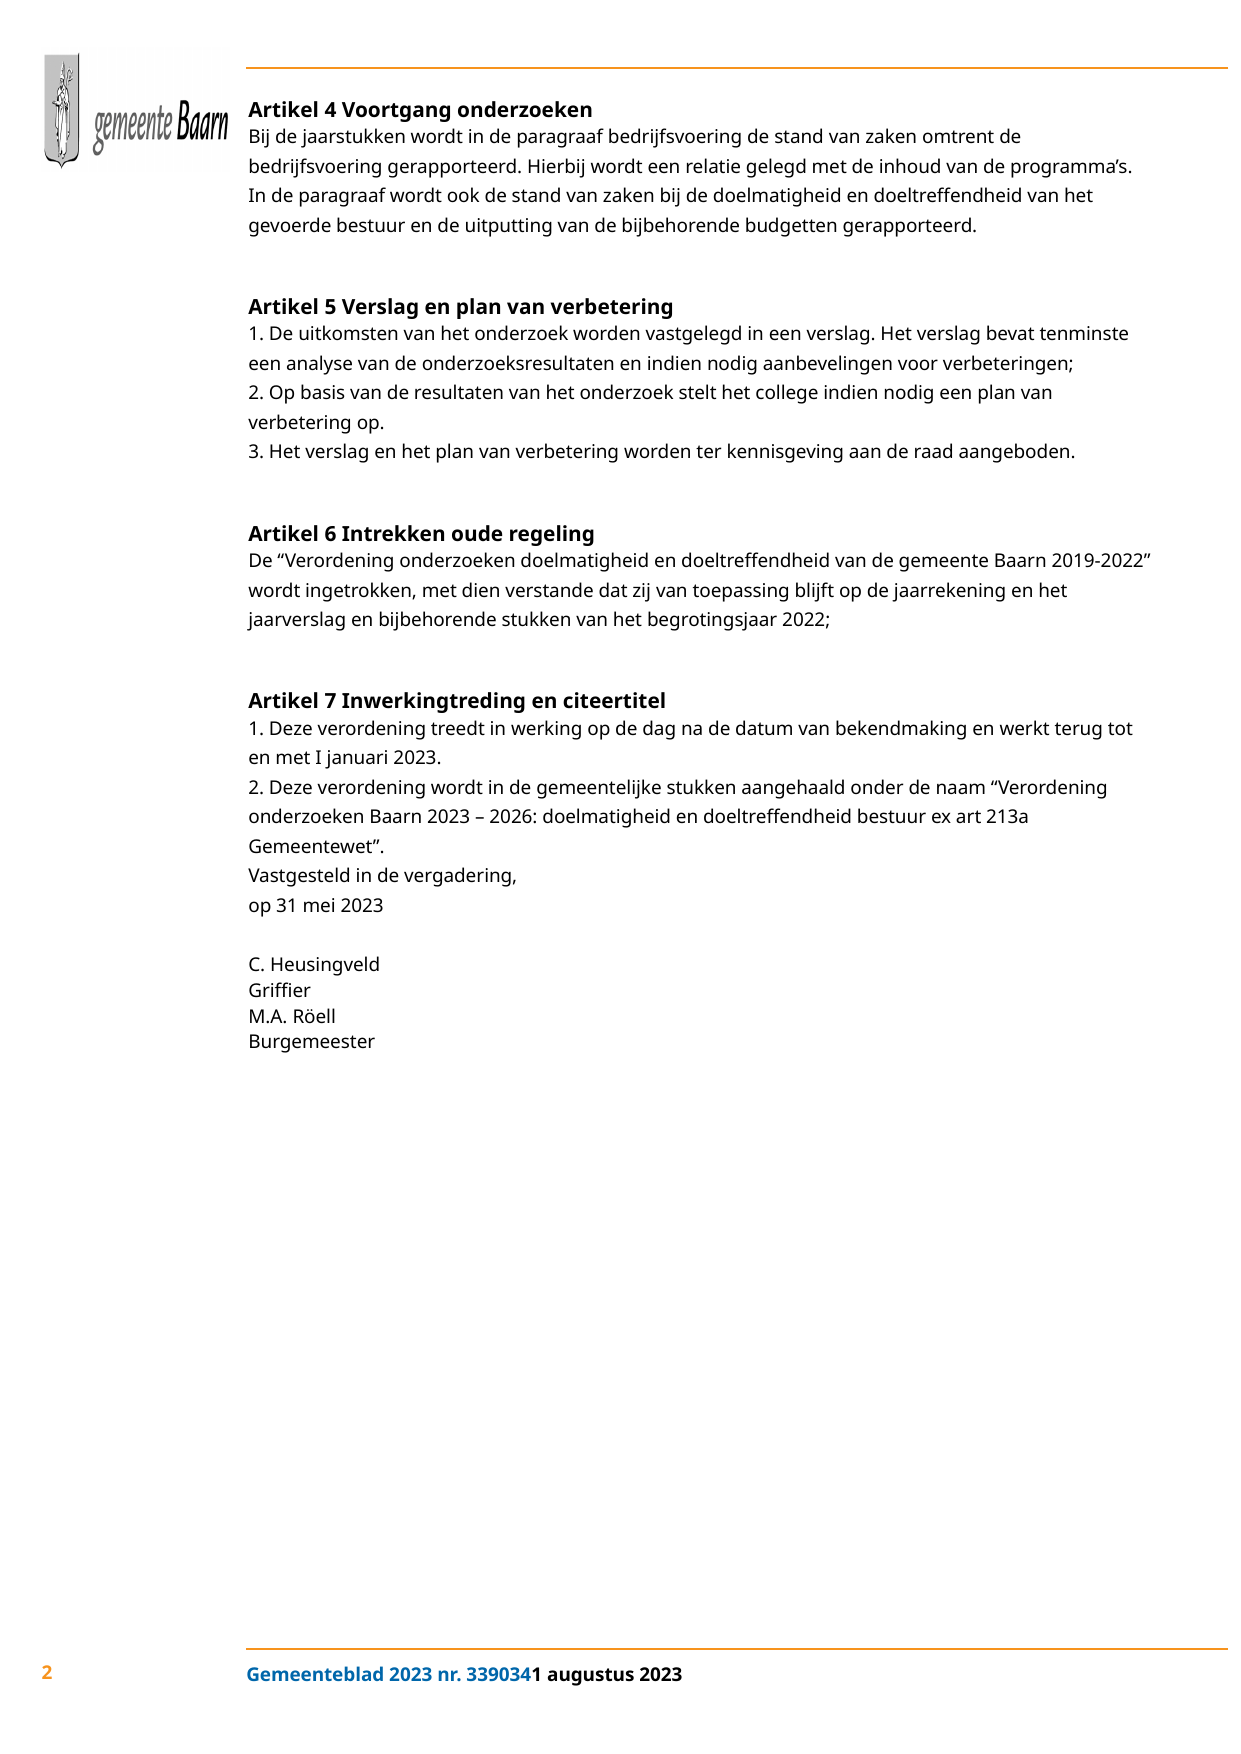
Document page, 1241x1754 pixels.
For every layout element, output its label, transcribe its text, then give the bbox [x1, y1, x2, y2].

text 1. De uitkomsten van het onderzoek worden vastgelegd in een verslag. Het verslag bevat tenminste een analyse van de onderzoeksresultaten en indien nodig aanbevelingen voor verbeteringen; [248, 320, 1152, 376]
text Artikel 7 Inwerkingtreding en citeertitel [248, 686, 1152, 715]
text De “Verordening onderzoeken doelmatigheid en doeltreffendheid van de gemeente Baarn 2019-2022” wordt ingetrokken, met dien verstande dat zij van toepassing blijft op de jaarrekening en het jaarverslag en bijbehorende stukken van het begrotingsjaar 2022; [248, 547, 1152, 632]
text Vastgesteld in de vergadering, [248, 863, 1152, 888]
picture [41, 47, 231, 172]
text 3. Het verslag en het plan van verbetering worden ter kennisgeving aan de raad aangeboden. [248, 439, 1152, 464]
text op 31 mei 2023 [248, 892, 1152, 918]
text Artikel 6 Intrekken oude regeling [248, 519, 1152, 547]
text 2. Op basis van de resultaten van het onderzoek stelt het college indien nodig een plan van verbetering op. [248, 379, 1152, 435]
text 2. Deze verordening wordt in de gemeentelijke stukken aangehaald onder de naam “Verordening onderzoeken Baarn 2023 – 2026: doelmatigheid en doeltreffendheid bestuur ex art 213a Gemeentewet”. [248, 774, 1152, 859]
text C. Heusingveld [248, 951, 1152, 977]
text Burgemeester [248, 1029, 1152, 1054]
text M.A. Röell [248, 1003, 1152, 1029]
text Artikel 5 Verslag en plan van verbetering [248, 292, 1152, 320]
text Griffier [248, 977, 1152, 1003]
text Artikel 4 Voortgang onderzoeken [248, 95, 1152, 123]
text 1. Deze verordening treedt in werking op de dag na de datum van bekendmaking en werkt terug tot en met I januari 2023. [248, 715, 1152, 770]
text Bij de jaarstukken wordt in de paragraaf bedrijfsvoering de stand van zaken omtrent de bedrijfsvoering gerapporteerd. Hierbij wordt een relatie gelegd met de inhoud van de programma’s. In de paragraaf wordt ook de stand van zaken bij de doelmatigheid en doeltreffendheid van het gevoerde bestuur en de uitputting van de bijbehorende budgetten gerapporteerd. [248, 123, 1152, 238]
